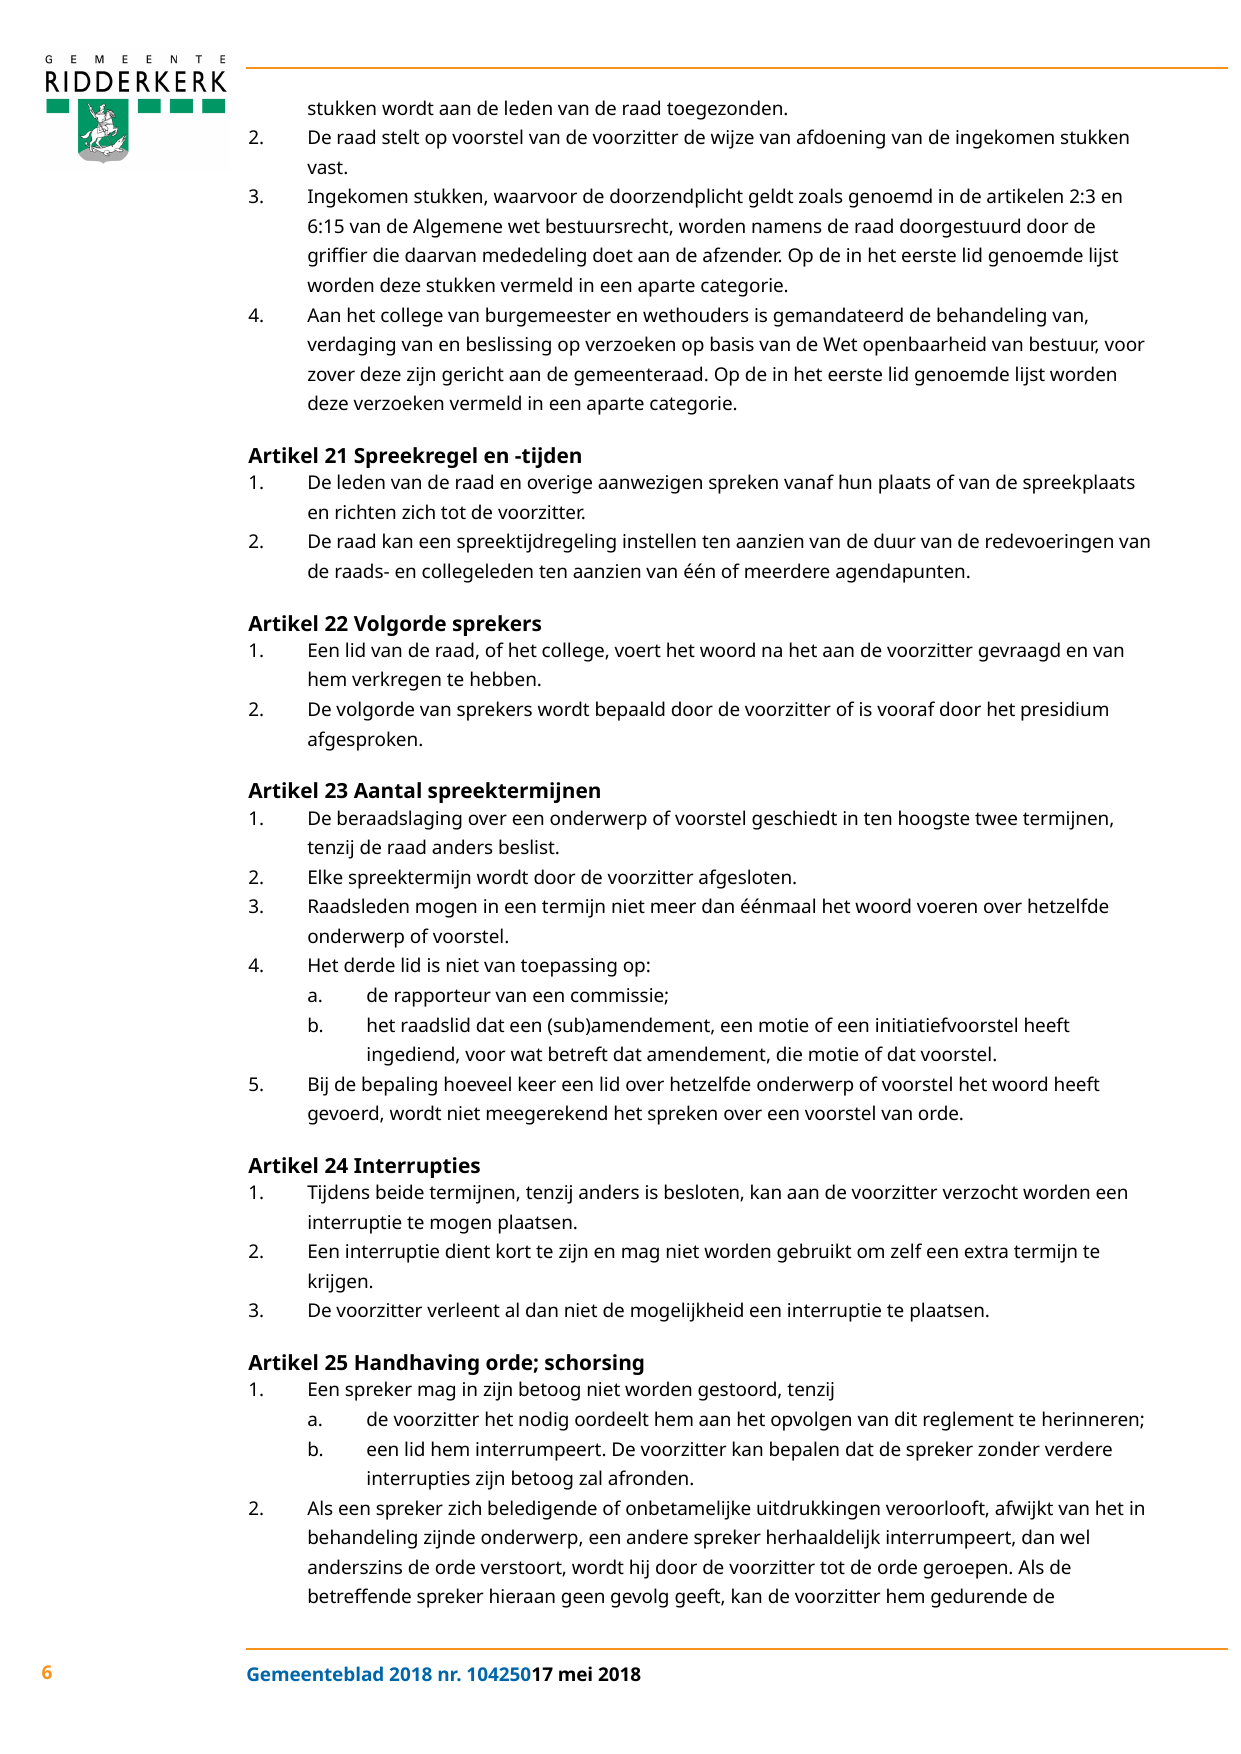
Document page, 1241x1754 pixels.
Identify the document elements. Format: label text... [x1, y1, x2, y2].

list een lid hem interrumpeert. De voorzitter kan bepalen dat de spreker zonder verdere interrupties zijn betoog zal afronden. [307, 1436, 1152, 1491]
text Artikel 25 Handhaving orde; schorsing [248, 1348, 1152, 1377]
list stukken wordt aan de leden van de raad toegezonden. [248, 95, 1152, 121]
text Artikel 21 Spreekregel en -tijden [248, 441, 1152, 469]
list Elke spreektermijn wordt door de voorzitter afgesloten. [248, 864, 1152, 889]
list Het derde lid is niet van toepassing op: [248, 953, 1152, 978]
text Artikel 22 Volgorde sprekers [248, 609, 1152, 637]
list Als een spreker zich beledigende of onbetamelijke uitdrukkingen veroorlooft, afwijkt van het in behandeling zijnde onderwerp, een andere spreker herhaaldelijk interrumpeert, dan wel anderszins de orde verstoort, wordt hij door de voorzitter tot de orde geroepen. Als de betreffende spreker hieraan geen gevolg geeft, kan de voorzitter hem gedurende de [248, 1495, 1152, 1609]
list De raad stelt op voorstel van de voorzitter de wijze van afdoening van de ingekomen stukken vast. [248, 124, 1152, 180]
text Artikel 23 Aantal spreektermijnen [248, 776, 1152, 805]
list Tijdens beide termijnen, tenzij anders is besloten, kan aan de voorzitter verzocht worden een interruptie te mogen plaatsen. [248, 1179, 1152, 1235]
list De beraadslaging over een onderwerp of voorstel geschiedt in ten hoogste twee termijnen, tenzij de raad anders beslist. [248, 805, 1152, 860]
list Bij de bepaling hoeveel keer een lid over hetzelfde onderwerp of voorstel het woord heeft gevoerd, wordt niet meegerekend het spreken over een voorstel van orde. [248, 1071, 1152, 1126]
text Artikel 24 Interrupties [248, 1151, 1152, 1179]
list de rapporteur van een commissie; [307, 982, 1152, 1008]
list de voorzitter het nodig oordeelt hem aan het opvolgen van dit reglement te herinneren; [307, 1406, 1152, 1432]
list het raadslid dat een (sub)amendement, een motie of een initiatiefvoorstel heeft ingediend, voor wat betreft dat amendement, die motie of dat voorstel. [307, 1012, 1152, 1067]
list Aan het college van burgemeester en wethouders is gemandateerd de behandeling van, verdaging van en beslissing op verzoeken op basis van de Wet openbaarheid van bestuur, voor zover deze zijn gericht aan de gemeenteraad. Op de in het eerste lid genoemde lijst worden deze verzoeken vermeld in een aparte categorie. [248, 302, 1152, 416]
list De volgorde van sprekers wordt bepaald door de voorzitter of is vooraf door het presidium afgesproken. [248, 696, 1152, 752]
list De leden van de raad en overige aanwezigen spreken vanaf hun plaats of van de spreekplaats en richten zich tot de voorzitter. [248, 469, 1152, 525]
list De voorzitter verleent al dan niet de mogelijkheid een interruptie te plaatsen. [248, 1298, 1152, 1323]
picture [41, 47, 231, 172]
list Een spreker mag in zijn betoog niet worden gestoord, tenzij [248, 1377, 1152, 1402]
list Een interruptie dient kort te zijn en mag niet worden gebruikt om zelf een extra termijn te krijgen. [248, 1238, 1152, 1294]
list De raad kan een spreektijdregeling instellen ten aanzien van de duur van de redevoeringen van de raads- en collegeleden ten aanzien van één of meerdere agendapunten. [248, 529, 1152, 584]
list Een lid van de raad, of het college, voert het woord na het aan de voorzitter gevraagd en van hem verkregen te hebben. [248, 637, 1152, 692]
list Ingekomen stukken, waarvoor de doorzendplicht geldt zoals genoemd in de artikelen 2:3 en 6:15 van de Algemene wet bestuursrecht, worden namens de raad doorgestuurd door de griffier die daarvan mededeling doet aan de afzender. Op de in het eerste lid genoemde lijst worden deze stukken vermeld in een aparte categorie. [248, 183, 1152, 298]
list Raadsleden mogen in een termijn niet meer dan éénmaal het woord voeren over hetzelfde onderwerp of voorstel. [248, 893, 1152, 949]
